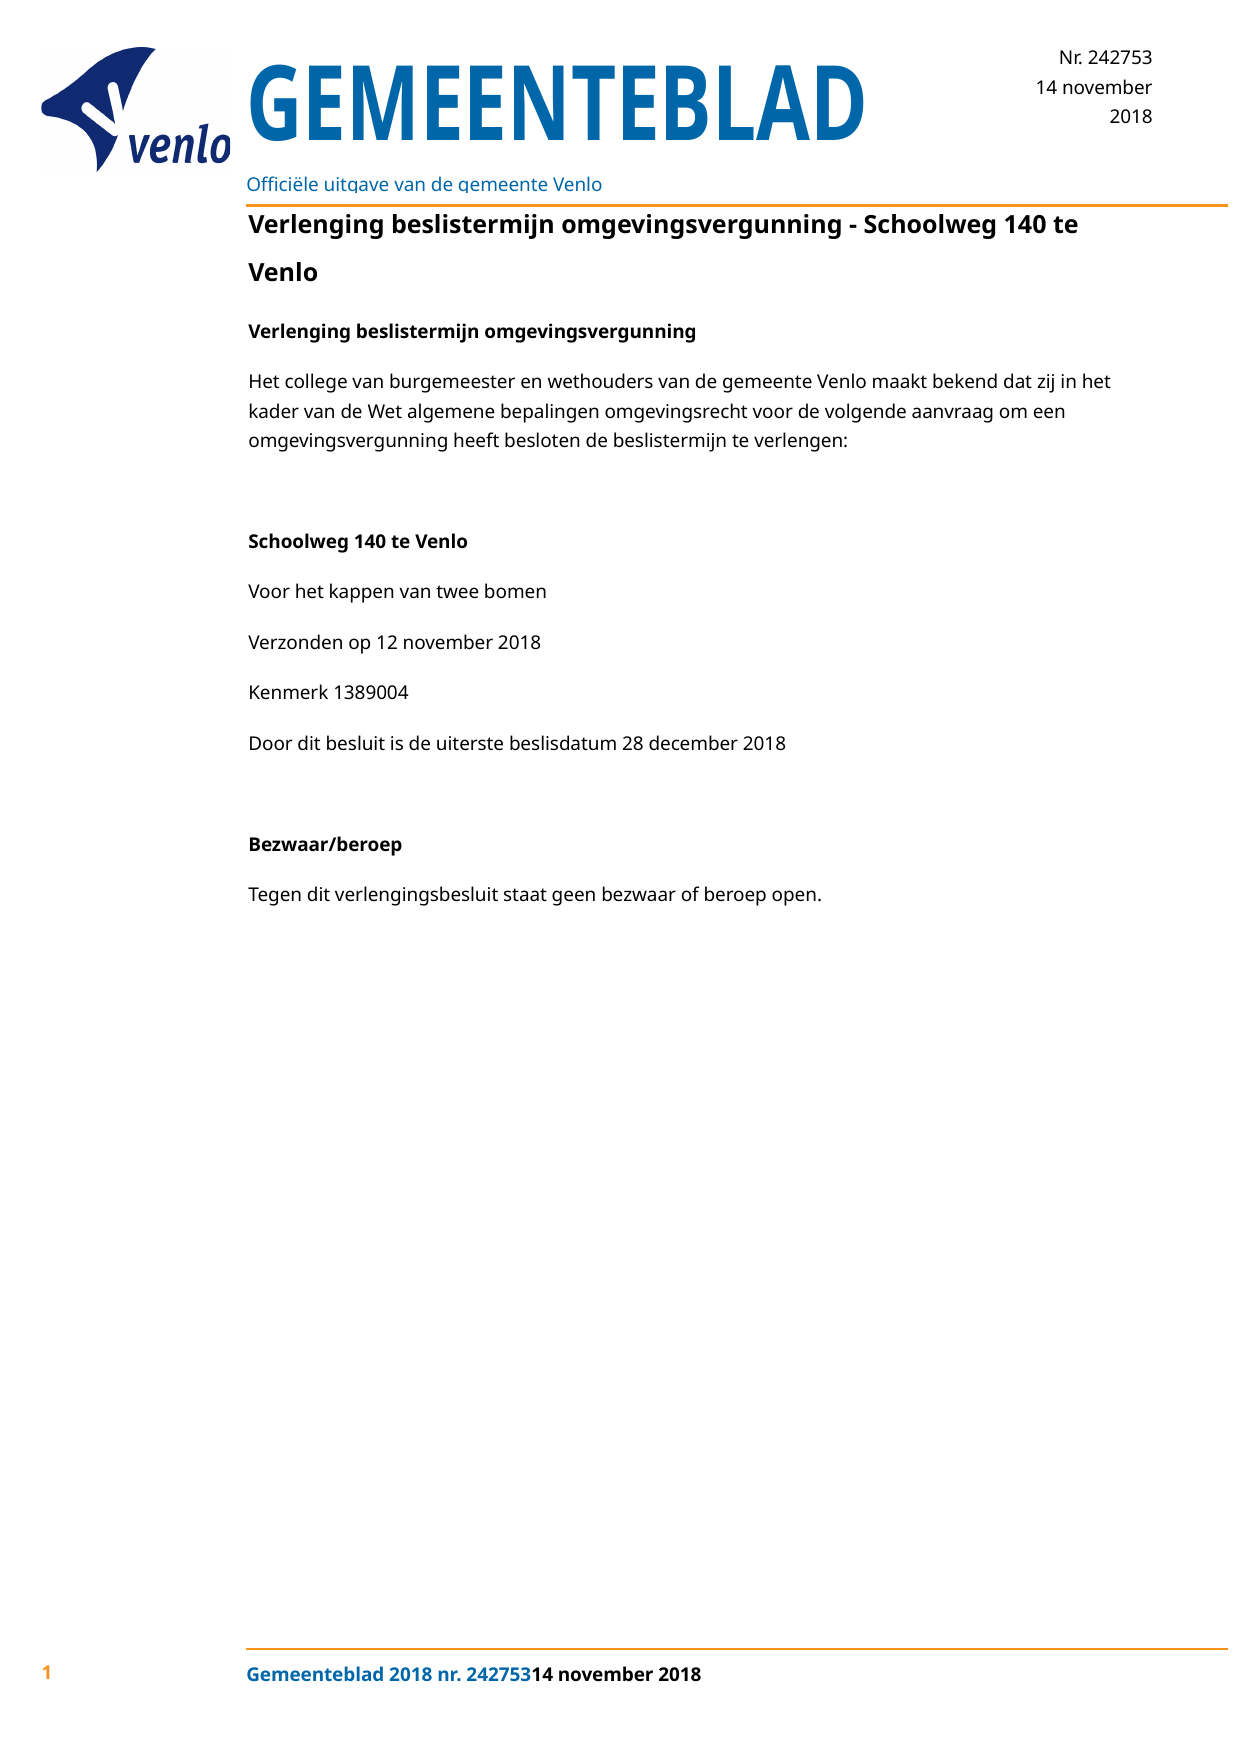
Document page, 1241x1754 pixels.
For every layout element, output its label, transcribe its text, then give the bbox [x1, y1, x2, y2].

text Schoolweg 140 te Venlo [248, 528, 1152, 554]
text Verzonden op 12 november 2018 [248, 629, 1152, 655]
text Verlenging beslistermijn omgevingsvergunning [248, 318, 1152, 344]
text Verlenging beslistermijn omgevingsvergunning - Schoolweg 140 te Venlo [248, 207, 1152, 288]
text Het college van burgemeester en wethouders van de gemeente Venlo maakt bekend dat zij in het kader van de Wet algemene bepalingen omgevingsrecht voor de volgende aanvraag om een omgevingsvergunning heeft besloten de beslistermijn te verlengen: [248, 368, 1152, 453]
text Tegen dit verlengingsbesluit staat geen bezwaar of beroep open. [248, 881, 1152, 907]
text Bezwaar/beroep [248, 831, 1152, 857]
picture [41, 47, 231, 172]
text Voor het kappen van twee bomen [248, 579, 1152, 604]
text Door dit besluit is de uiterste beslisdatum 28 december 2018 [248, 730, 1152, 756]
text Kenmerk 1389004 [248, 679, 1152, 705]
